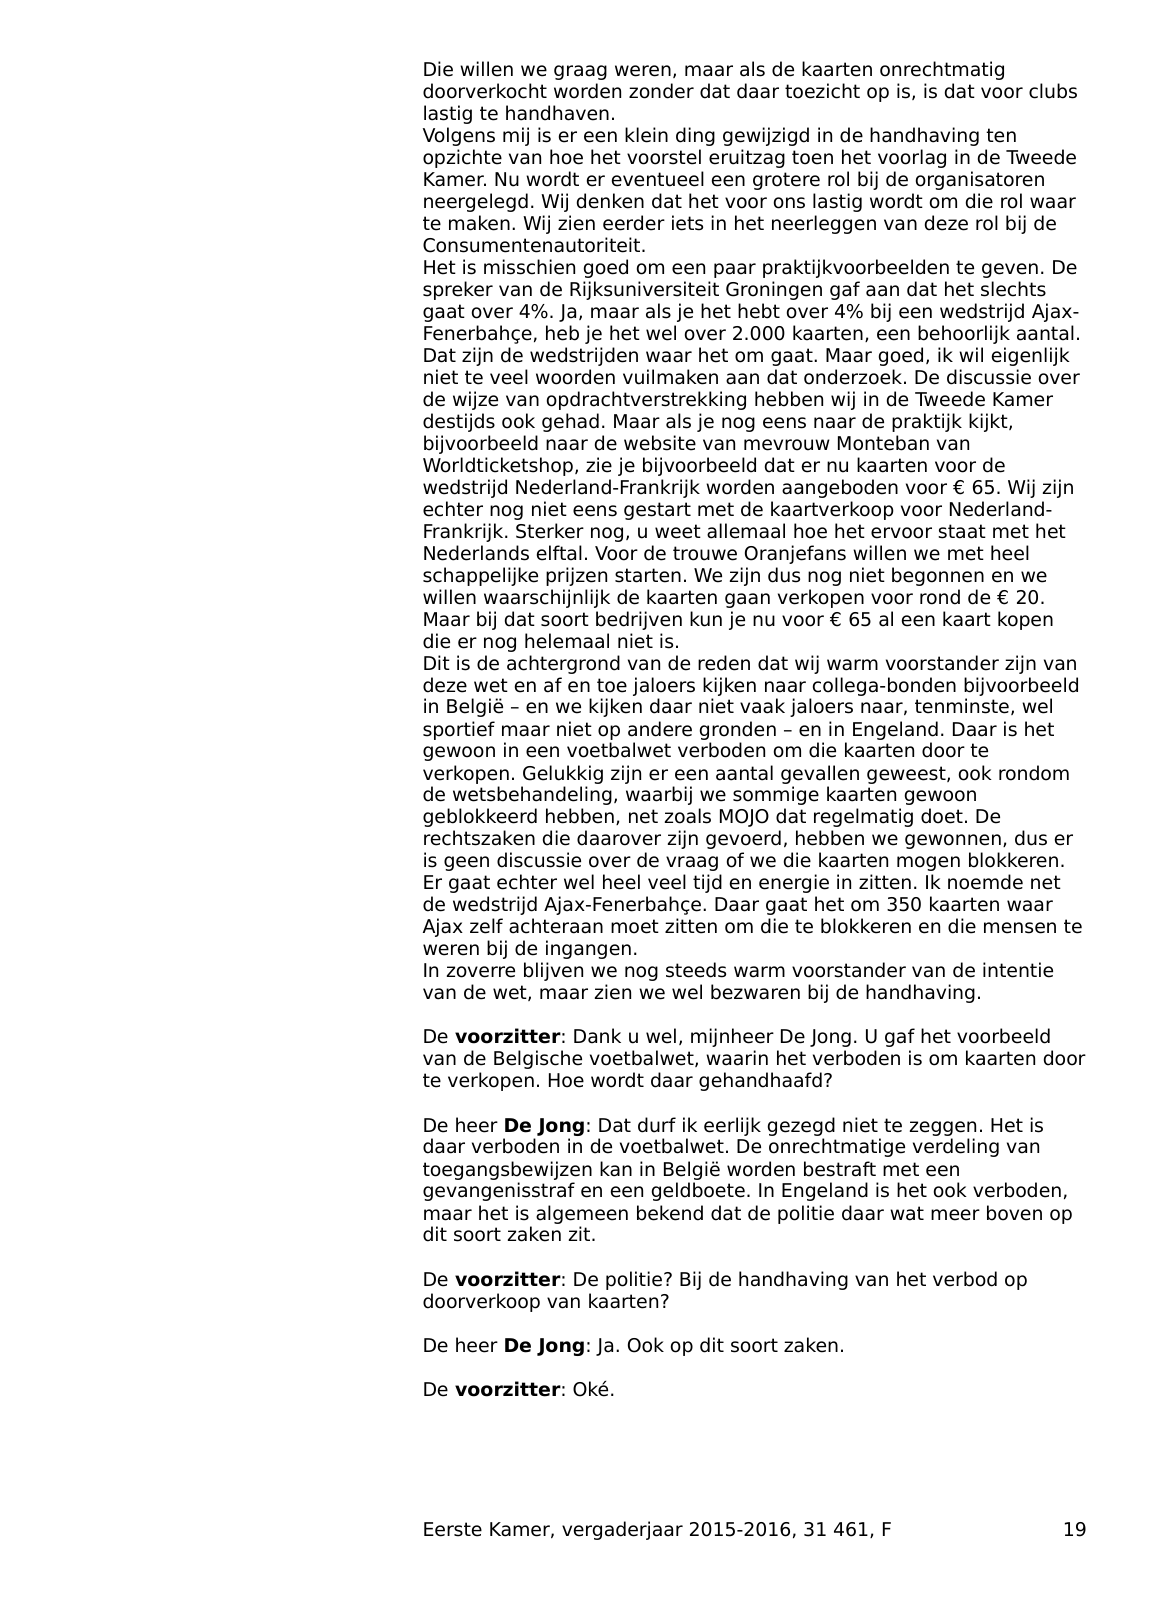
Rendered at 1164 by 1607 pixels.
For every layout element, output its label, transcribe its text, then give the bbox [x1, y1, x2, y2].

text De voorzitter: Dank u wel, mijnheer De Jong. U gaf het voorbeeld van de Belgische voetbalwet, waarin het verboden is om kaarten door te verkopen. Hoe wordt daar gehandhaafd? [422, 1026, 1087, 1092]
text De voorzitter: De politie? Bij de handhaving van het verbod op doorverkoop van kaarten? [422, 1268, 1087, 1312]
text Dit is de achtergrond van de reden dat wij warm voorstander zijn van deze wet en af en toe jaloers kijken naar collega-bonden bijvoorbeeld in België – en we kijken daar niet vaak jaloers naar, tenminste, wel sportief maar niet op andere gronden – en in Engeland. Daar is het gewoon in een voetbalwet verboden om die kaarten door te verkopen. Gelukkig zijn er een aantal gevallen geweest, ook rondom de wetsbehandeling, waarbij we sommige kaarten gewoon geblokkeerd hebben, net zoals MOJO dat regelmatig doet. De rechtszaken die daarover zijn gevoerd, hebben we gewonnen, dus er is geen discussie over de vraag of we die kaarten mogen blokkeren. Er gaat echter wel heel veel tijd en energie in zitten. Ik noemde net de wedstrijd Ajax-Fenerbahçe. Daar gaat het om 350 kaarten waar Ajax zelf achteraan moet zitten om die te blokkeren en die mensen te weren bij de ingangen. [422, 652, 1087, 960]
text De heer De Jong: Ja. Ook op dit soort zaken. [422, 1335, 1087, 1357]
text Het is misschien goed om een paar praktijkvoorbeelden te geven. De spreker van de Rijksuniversiteit Groningen gaf aan dat het slechts gaat over 4%. Ja, maar als je het hebt over 4% bij een wedstrijd Ajax-Fenerbahçe, heb je het wel over 2.000 kaarten, een behoorlijk aantal. Dat zijn de wedstrijden waar het om gaat. Maar goed, ik wil eigenlijk niet te veel woorden vuilmaken aan dat onderzoek. De discussie over de wijze van opdrachtverstrekking hebben wij in de Tweede Kamer destijds ook gehad. Maar als je nog eens naar de praktijk kijkt, bijvoorbeeld naar de website van mevrouw Monteban van Worldticketshop, zie je bijvoorbeeld dat er nu kaarten voor de wedstrijd Nederland-Frankrijk worden aangeboden voor € 65. Wij zijn echter nog niet eens gestart met de kaartverkoop voor Nederland-Frankrijk. Sterker nog, u weet allemaal hoe het ervoor staat met het Nederlands elftal. Voor de trouwe Oranjefans willen we met heel schappelijke prijzen starten. We zijn dus nog niet begonnen en we willen waarschijnlijk de kaarten gaan verkopen voor rond de € 20. Maar bij dat soort bedrijven kun je nu voor € 65 al een kaart kopen die er nog helemaal niet is. [422, 257, 1087, 652]
text Die willen we graag weren, maar als de kaarten onrechtmatig doorverkocht worden zonder dat daar toezicht op is, is dat voor clubs lastig te handhaven. [422, 59, 1087, 125]
text In zoverre blijven we nog steeds warm voorstander van de intentie van de wet, maar zien we wel bezwaren bij de handhaving. [422, 960, 1087, 1004]
text De voorzitter: Oké. [422, 1379, 1087, 1401]
text De heer De Jong: Dat durf ik eerlijk gezegd niet te zeggen. Het is daar verboden in de voetbalwet. De onrechtmatige verdeling van toegangsbewijzen kan in België worden bestraft met een gevangenisstraf en een geldboete. In Engeland is het ook verboden, maar het is algemeen bekend dat de politie daar wat meer boven op dit soort zaken zit. [422, 1114, 1087, 1246]
text Volgens mij is er een klein ding gewijzigd in de handhaving ten opzichte van hoe het voorstel eruitzag toen het voorlag in de Tweede Kamer. Nu wordt er eventueel een grotere rol bij de organisatoren neergelegd. Wij denken dat het voor ons lastig wordt om die rol waar te maken. Wij zien eerder iets in het neerleggen van deze rol bij de Consumentenautoriteit. [422, 125, 1087, 257]
